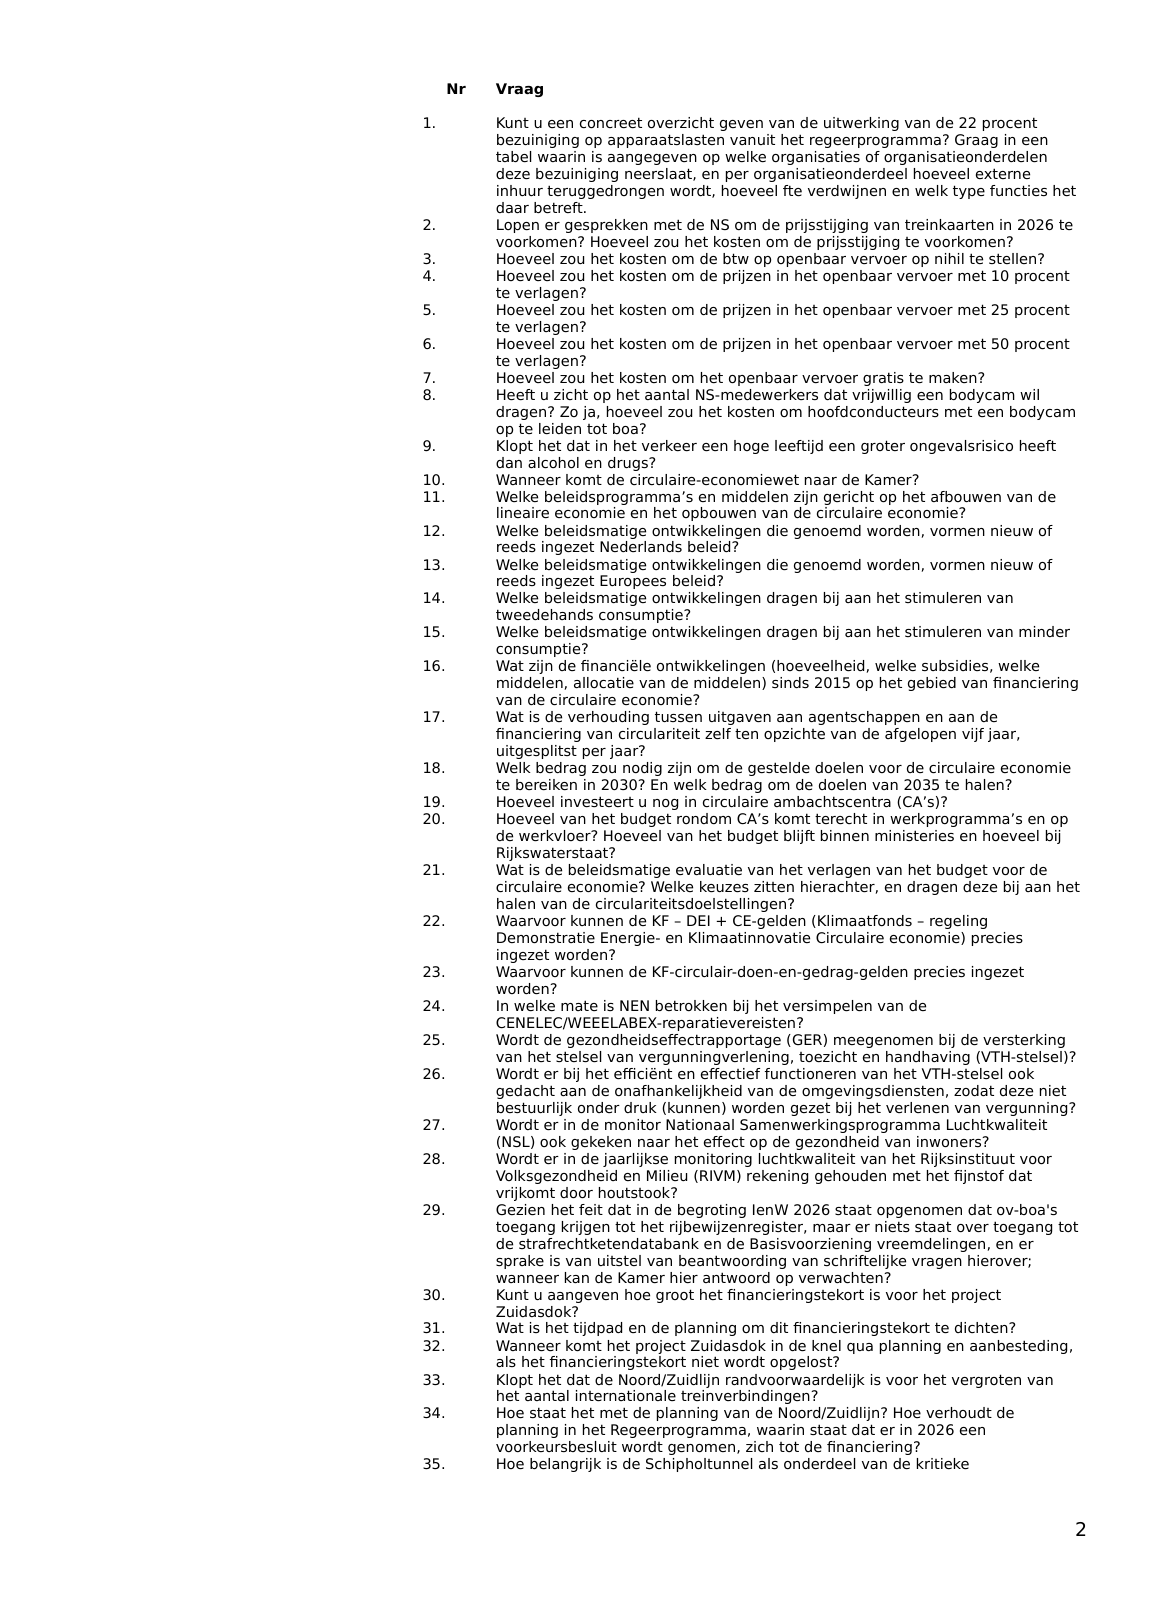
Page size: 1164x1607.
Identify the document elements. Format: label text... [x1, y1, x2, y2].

table_cell 26. [422, 1066, 489, 1117]
table_cell 30. [422, 1286, 489, 1320]
table_header Vraag [490, 81, 1087, 98]
table_cell Hoeveel investeert u nog in circulaire ambachtscentra (CA’s)? [490, 794, 1087, 811]
table_cell 27. [422, 1117, 489, 1151]
table_cell 29. [422, 1202, 489, 1286]
table_cell Welke beleidsmatige ontwikkelingen dragen bij aan het stimuleren van minder consumptie? [490, 624, 1087, 658]
table_cell 21. [422, 862, 489, 913]
table_cell Wat is de verhouding tussen uitgaven aan agentschappen en aan de financiering van circulariteit zelf ten opzichte van de afgelopen vijf jaar, uitgesplitst per jaar? [490, 709, 1087, 760]
table_cell 2. [422, 217, 489, 251]
table_cell 14. [422, 590, 489, 624]
table_cell 13. [422, 556, 489, 590]
table_cell In welke mate is NEN betrokken bij het versimpelen van de CENELEC/WEEELABEX-reparatievereisten? [490, 998, 1087, 1032]
table_cell Hoeveel zou het kosten om de prijzen in het openbaar vervoer met 25 procent te verlagen? [490, 302, 1087, 336]
table_cell 31. [422, 1320, 489, 1337]
table_cell Wat is de beleidsmatige evaluatie van het verlagen van het budget voor de circulaire economie? Welke keuzes zitten hierachter, en dragen deze bij aan het halen van de circulariteitsdoelstellingen? [490, 862, 1087, 913]
table_cell Wordt er in de jaarlijkse monitoring luchtkwaliteit van het Rijksinstituut voor Volksgezondheid en Milieu (RIVM) rekening gehouden met het fijnstof dat vrijkomt door houtstook? [490, 1151, 1087, 1202]
table_cell Kunt u een concreet overzicht geven van de uitwerking van de 22 procent bezuiniging op apparaatslasten vanuit het regeerprogramma? Graag in een tabel waarin is aangegeven op welke organisaties of organisatieonderdelen deze bezuiniging neerslaat, en per organisatieonderdeel hoeveel externe inhuur teruggedrongen wordt, hoeveel fte verdwijnen en welk type functies het daar betreft. [490, 115, 1087, 217]
table_cell Kunt u aangeven hoe groot het financieringstekort is voor het project Zuidasdok? [490, 1286, 1087, 1320]
table_cell 7. [422, 370, 489, 387]
table_cell Klopt het dat in het verkeer een hoge leeftijd een groter ongevalsrisico heeft dan alcohol en drugs? [490, 438, 1087, 471]
table_cell 3. [422, 251, 489, 268]
table_cell Welke beleidsmatige ontwikkelingen die genoemd worden, vormen nieuw of reeds ingezet Nederlands beleid? [490, 523, 1087, 556]
table_cell 17. [422, 709, 489, 760]
table_cell 32. [422, 1338, 489, 1371]
table_cell Hoe belangrijk is de Schipholtunnel als onderdeel van de kritieke [490, 1456, 1087, 1473]
table_cell 23. [422, 964, 489, 998]
table_cell Lopen er gesprekken met de NS om de prijsstijging van treinkaarten in 2026 te voorkomen? Hoeveel zou het kosten om de prijsstijging te voorkomen? [490, 217, 1087, 251]
table_cell Heeft u zicht op het aantal NS-medewerkers dat vrijwillig een bodycam wil dragen? Zo ja, hoeveel zou het kosten om hoofdconducteurs met een bodycam op te leiden tot boa? [490, 387, 1087, 437]
table_cell 9. [422, 438, 489, 471]
table_cell 34. [422, 1405, 489, 1456]
table_cell Wordt er bij het efficiënt en effectief functioneren van het VTH-stelsel ook gedacht aan de onafhankelijkheid van de omgevingsdiensten, zodat deze niet bestuurlijk onder druk (kunnen) worden gezet bij het verlenen van vergunning? [490, 1066, 1087, 1117]
table_cell Gezien het feit dat in de begroting IenW 2026 staat opgenomen dat ov-boa's toegang krijgen tot het rijbewijzenregister, maar er niets staat over toegang tot de strafrechtketendatabank en de Basisvoorziening vreemdelingen, en er sprake is van uitstel van beantwoording van schriftelijke vragen hierover; wanneer kan de Kamer hier antwoord op verwachten? [490, 1202, 1087, 1286]
table_cell [490, 98, 1087, 115]
table_cell 28. [422, 1151, 489, 1202]
table_cell 16. [422, 658, 489, 709]
table_cell Welke beleidsmatige ontwikkelingen die genoemd worden, vormen nieuw of reeds ingezet Europees beleid? [490, 556, 1087, 590]
table_cell [422, 98, 489, 115]
table_cell 19. [422, 794, 489, 811]
table_header Nr [422, 81, 489, 98]
table_cell Waarvoor kunnen de KF – DEI + CE-gelden (Klimaatfonds – regeling Demonstratie Energie- en Klimaatinnovatie Circulaire economie) precies ingezet worden? [490, 913, 1087, 964]
table_cell 18. [422, 760, 489, 794]
table_cell 15. [422, 624, 489, 658]
table_cell Waarvoor kunnen de KF-circulair-doen-en-gedrag-gelden precies ingezet worden? [490, 964, 1087, 998]
table_cell 24. [422, 998, 489, 1032]
table_cell 12. [422, 523, 489, 556]
table_cell Welke beleidsmatige ontwikkelingen dragen bij aan het stimuleren van tweedehands consumptie? [490, 590, 1087, 624]
table_cell Wanneer komt de circulaire-economiewet naar de Kamer? [490, 471, 1087, 488]
table_cell 25. [422, 1032, 489, 1066]
table_cell 1. [422, 115, 489, 217]
table_cell Hoeveel zou het kosten om de btw op openbaar vervoer op nihil te stellen? [490, 251, 1087, 268]
table_cell 35. [422, 1456, 489, 1473]
table_cell Wat is het tijdpad en de planning om dit financieringstekort te dichten? [490, 1320, 1087, 1337]
table_cell Welk bedrag zou nodig zijn om de gestelde doelen voor de circulaire economie te bereiken in 2030? En welk bedrag om de doelen van 2035 te halen? [490, 760, 1087, 794]
table_cell 22. [422, 913, 489, 964]
table_cell Hoeveel van het budget rondom CA’s komt terecht in werkprogramma’s en op de werkvloer? Hoeveel van het budget blijft binnen ministeries en hoeveel bij Rijkswaterstaat? [490, 811, 1087, 862]
table_cell 4. [422, 268, 489, 302]
table_cell Wat zijn de financiële ontwikkelingen (hoeveelheid, welke subsidies, welke middelen, allocatie van de middelen) sinds 2015 op het gebied van financiering van de circulaire economie? [490, 658, 1087, 709]
table_cell Hoe staat het met de planning van de Noord/Zuidlijn? Hoe verhoudt de planning in het Regeerprogramma, waarin staat dat er in 2026 een voorkeursbesluit wordt genomen, zich tot de financiering? [490, 1405, 1087, 1456]
table_cell 10. [422, 471, 489, 488]
table_cell Hoeveel zou het kosten om de prijzen in het openbaar vervoer met 50 procent te verlagen? [490, 336, 1087, 369]
table_cell 20. [422, 811, 489, 862]
table_cell 6. [422, 336, 489, 369]
table_cell 5. [422, 302, 489, 336]
table_cell Klopt het dat de Noord/Zuidlijn randvoorwaardelijk is voor het vergroten van het aantal internationale treinverbindingen? [490, 1371, 1087, 1405]
table_cell 11. [422, 489, 489, 522]
table_cell Wanneer komt het project Zuidasdok in de knel qua planning en aanbesteding, als het financieringstekort niet wordt opgelost? [490, 1338, 1087, 1371]
table_cell 8. [422, 387, 489, 437]
table_cell Hoeveel zou het kosten om de prijzen in het openbaar vervoer met 10 procent te verlagen? [490, 268, 1087, 302]
table_cell Wordt de gezondheidseffectrapportage (GER) meegenomen bij de versterking van het stelsel van vergunningverlening, toezicht en handhaving (VTH-stelsel)? [490, 1032, 1087, 1066]
table_cell Wordt er in de monitor Nationaal Samenwerkingsprogramma Luchtkwaliteit (NSL) ook gekeken naar het effect op de gezondheid van inwoners? [490, 1117, 1087, 1151]
table_cell Welke beleidsprogramma’s en middelen zijn gericht op het afbouwen van de lineaire economie en het opbouwen van de circulaire economie? [490, 489, 1087, 522]
table_cell Hoeveel zou het kosten om het openbaar vervoer gratis te maken? [490, 370, 1087, 387]
table_cell 33. [422, 1371, 489, 1405]
